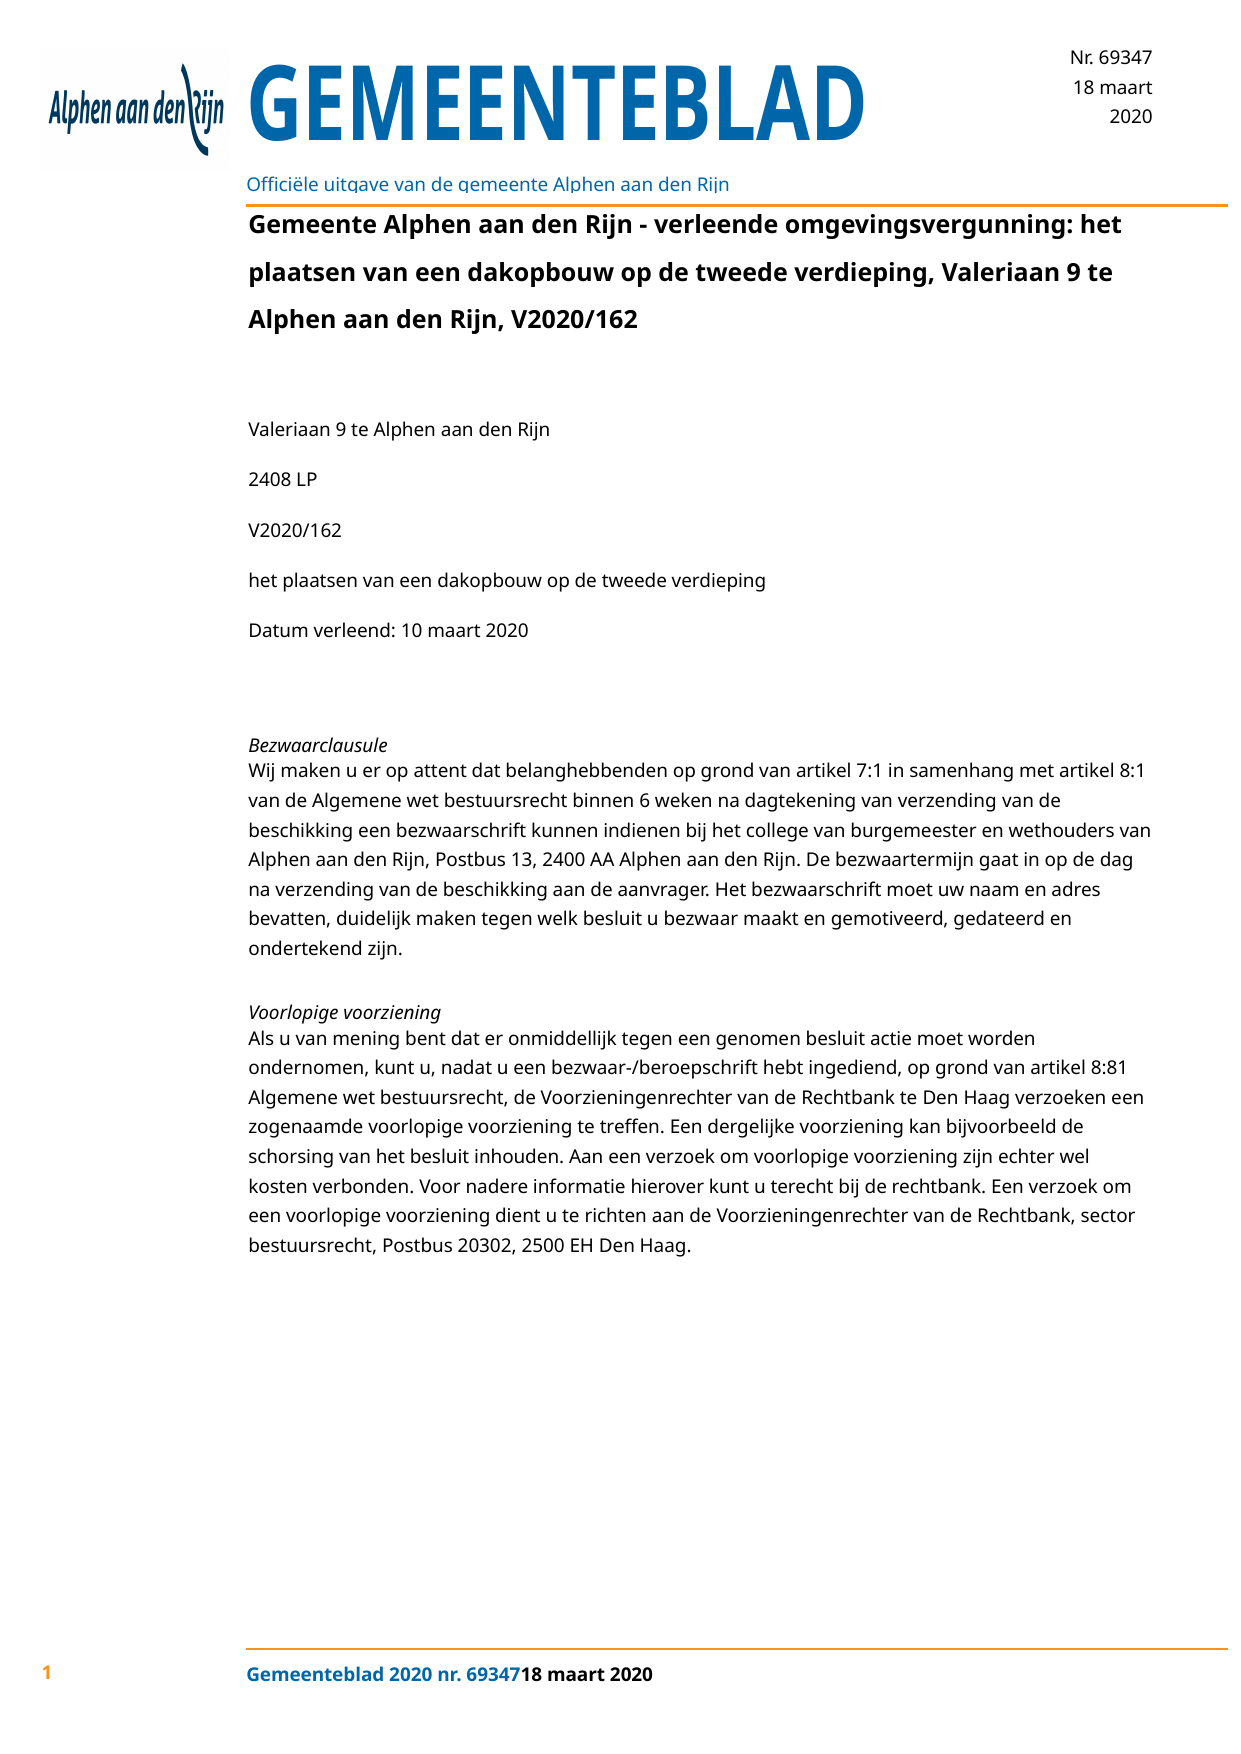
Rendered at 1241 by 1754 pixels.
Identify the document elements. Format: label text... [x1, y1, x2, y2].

text Als u van mening bent dat er onmiddellijk tegen een genomen besluit actie moet worden ondernomen, kunt u, nadat u een bezwaar-/beroepschrift hebt ingediend, op grond van artikel 8:81 Algemene wet bestuursrecht, de Voorzieningenrechter van de Rechtbank te Den Haag verzoeken een zogenaamde voorlopige voorziening te treffen. Een dergelijke voorziening kan bijvoorbeeld de schorsing van het besluit inhouden. Aan een verzoek om voorlopige voorziening zijn echter wel kosten verbonden. Voor nadere informatie hierover kunt u terecht bij de rechtbank. Een verzoek om een voorlopige voorziening dient u te richten aan de Voorzieningenrechter van de Rechtbank, sector bestuursrecht, Postbus 20302, 2500 EH Den Haag. [248, 1025, 1152, 1258]
text Bezwaarclausule [248, 732, 1152, 758]
text Wij maken u er op attent dat belanghebbenden op grond van artikel 7:1 in samenhang met artikel 8:1 van de Algemene wet bestuursrecht binnen 6 weken na dagtekening van verzending van de beschikking een bezwaarschrift kunnen indienen bij het college van burgemeester en wethouders van Alphen aan den Rijn, Postbus 13, 2400 AA Alphen aan den Rijn. De bezwaartermijn gaat in op de dag na verzending van de beschikking aan de aanvrager. Het bezwaarschrift moet uw naam en adres bevatten, duidelijk maken tegen welk besluit u bezwaar maakt en gemotiveerd, gedateerd en ondertekend zijn. [248, 758, 1152, 961]
text V2020/162 [248, 517, 1152, 542]
text het plaatsen van een dakopbouw op de tweede verdieping [248, 567, 1152, 593]
picture [41, 47, 231, 172]
text 2408 LP [248, 466, 1152, 492]
text Valeriaan 9 te Alphen aan den Rijn [248, 416, 1152, 442]
text Datum verleend: 10 maart 2020 [248, 618, 1152, 643]
text Gemeente Alphen aan den Rijn - verleende omgevingsvergunning: het plaatsen van een dakopbouw op de tweede verdieping, Valeriaan 9 te Alphen aan den Rijn, V2020/162 [248, 207, 1152, 336]
text Voorlopige voorziening [248, 999, 1152, 1025]
